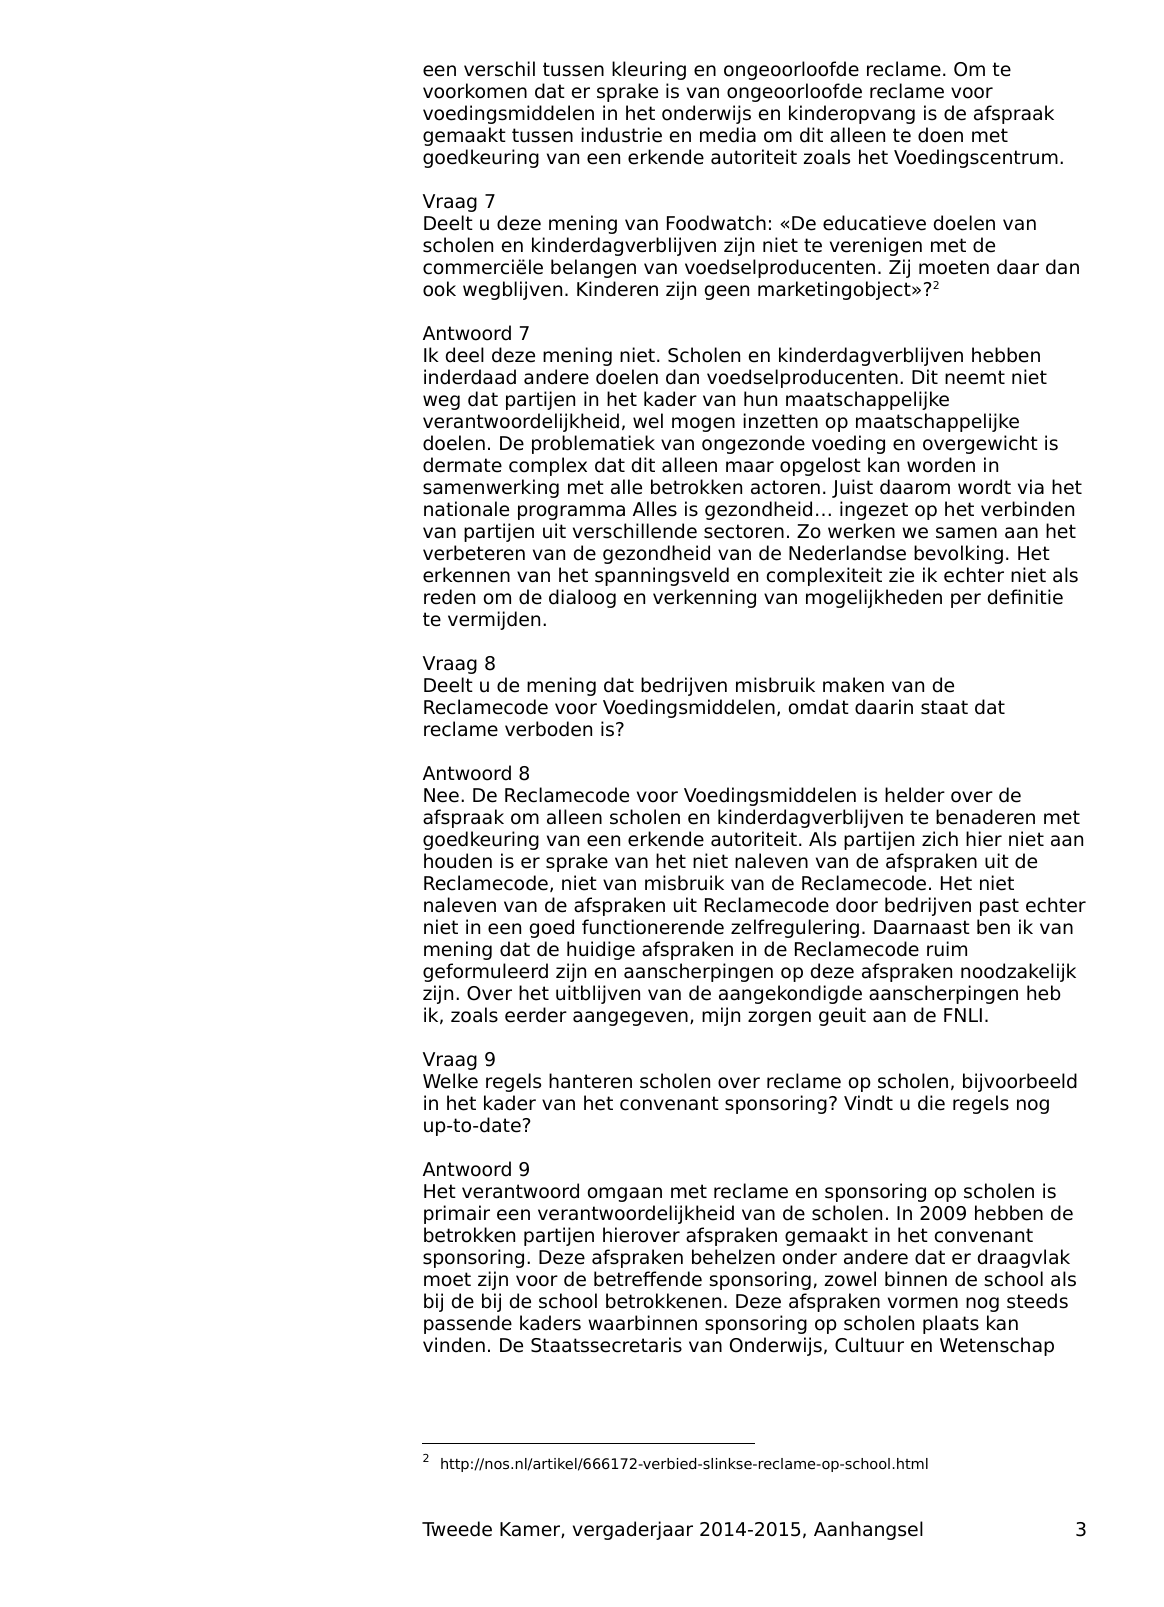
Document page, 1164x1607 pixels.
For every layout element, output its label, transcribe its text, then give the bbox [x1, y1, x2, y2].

text Antwoord 7 [422, 323, 1087, 345]
text Deelt u de mening dat bedrijven misbruik maken van de Reclamecode voor Voedingsmiddelen, omdat daarin staat dat reclame verboden is? [422, 675, 1087, 741]
text Vraag 8 [422, 653, 1087, 675]
text http://nos.nl/artikel/666172-verbied-slinkse-reclame-op-school.html [422, 1452, 1087, 1474]
text een verschil tussen kleuring en ongeoorloofde reclame. Om te voorkomen dat er sprake is van ongeoorloofde reclame voor voedingsmiddelen in het onderwijs en kinderopvang is de afspraak gemaakt tussen industrie en media om dit alleen te doen met goedkeuring van een erkende autoriteit zoals het Voedingscentrum. [422, 59, 1087, 169]
text Deelt u deze mening van Foodwatch: «De educatieve doelen van scholen en kinderdagverblijven zijn niet te verenigen met de commerciële belangen van voedselproducenten. Zij moeten daar dan ook wegblijven. Kinderen zijn geen marketingobject»? [422, 213, 1087, 301]
text Ik deel deze mening niet. Scholen en kinderdagverblijven hebben inderdaad andere doelen dan voedselproducenten. Dit neemt niet weg dat partijen in het kader van hun maatschappelijke verantwoordelijkheid, wel mogen inzetten op maatschappelijke doelen. De problematiek van ongezonde voeding en overgewicht is dermate complex dat dit alleen maar opgelost kan worden in samenwerking met alle betrokken actoren. Juist daarom wordt via het nationale programma Alles is gezondheid… ingezet op het verbinden van partijen uit verschillende sectoren. Zo werken we samen aan het verbeteren van de gezondheid van de Nederlandse bevolking. Het erkennen van het spanningsveld en complexiteit zie ik echter niet als reden om de dialoog en verkenning van mogelijkheden per definitie te vermijden. [422, 345, 1087, 631]
text Welke regels hanteren scholen over reclame op scholen, bijvoorbeeld in het kader van het convenant sponsoring? Vindt u die regels nog up-to-date? [422, 1071, 1087, 1137]
text Vraag 9 [422, 1049, 1087, 1071]
text Antwoord 8 [422, 763, 1087, 785]
text Antwoord 9 [422, 1159, 1087, 1181]
text Vraag 7 [422, 191, 1087, 213]
text Nee. De Reclamecode voor Voedingsmiddelen is helder over de afspraak om alleen scholen en kinderdagverblijven te benaderen met goedkeuring van een erkende autoriteit. Als partijen zich hier niet aan houden is er sprake van het niet naleven van de afspraken uit de Reclamecode, niet van misbruik van de Reclamecode. Het niet naleven van de afspraken uit Reclamecode door bedrijven past echter niet in een goed functionerende zelfregulering. Daarnaast ben ik van mening dat de huidige afspraken in de Reclamecode ruim geformuleerd zijn en aanscherpingen op deze afspraken noodzakelijk zijn. Over het uitblijven van de aangekondigde aanscherpingen heb ik, zoals eerder aangegeven, mijn zorgen geuit aan de FNLI. [422, 785, 1087, 1027]
text Het verantwoord omgaan met reclame en sponsoring op scholen is primair een verantwoordelijkheid van de scholen. In 2009 hebben de betrokken partijen hierover afspraken gemaakt in het convenant sponsoring. Deze afspraken behelzen onder andere dat er draagvlak moet zijn voor de betreffende sponsoring, zowel binnen de school als bij de bij de school betrokkenen. Deze afspraken vormen nog steeds passende kaders waarbinnen sponsoring op scholen plaats kan vinden. De Staatssecretaris van Onderwijs, Cultuur en Wetenschap [422, 1181, 1087, 1357]
